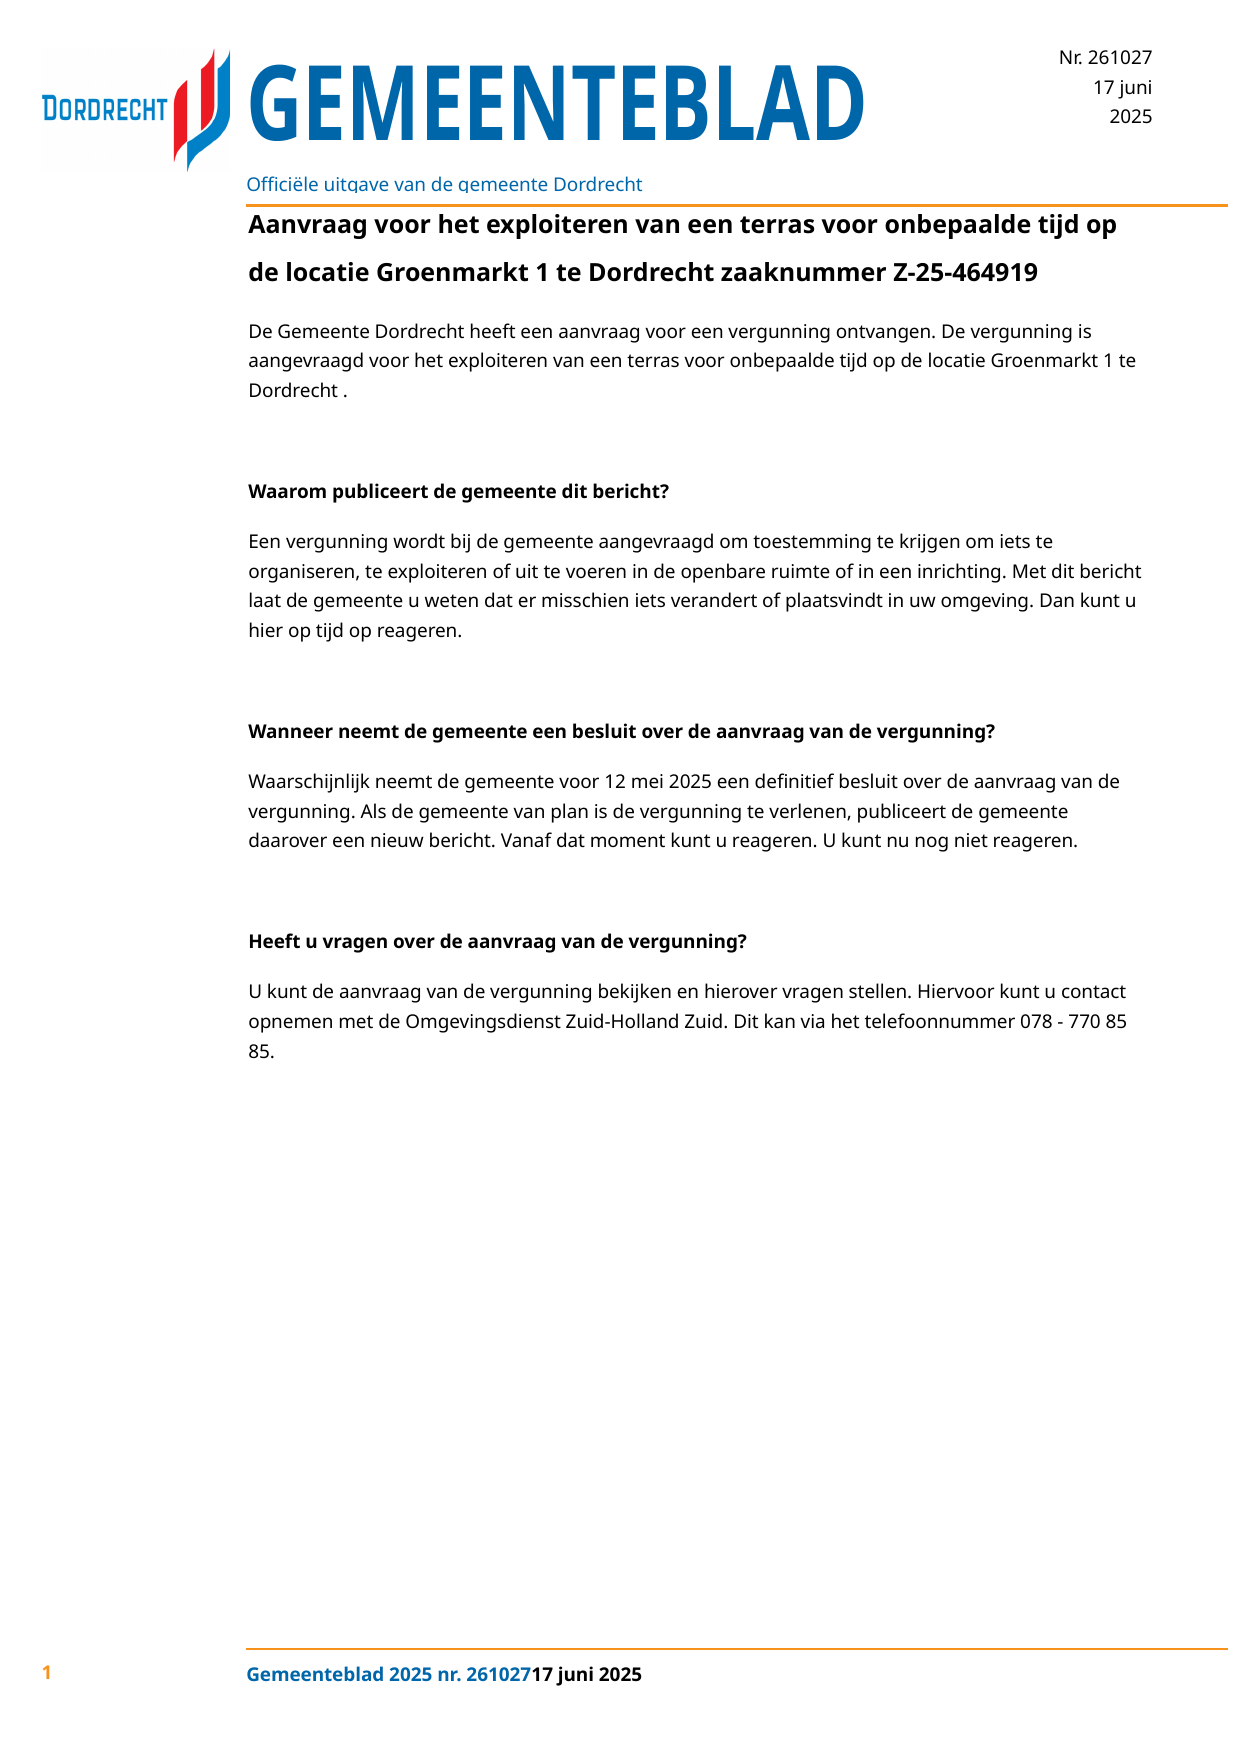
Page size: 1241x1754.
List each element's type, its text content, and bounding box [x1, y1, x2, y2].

picture [41, 47, 231, 172]
text Een vergunning wordt bij de gemeente aangevraagd om toestemming te krijgen om iets te organiseren, te exploiteren of uit te voeren in de openbare ruimte of in een inrichting. Met dit bericht laat de gemeente u weten dat er misschien iets verandert of plaatsvindt in uw omgeving. Dan kunt u hier op tijd op reageren. [248, 528, 1152, 643]
text Aanvraag voor het exploiteren van een terras voor onbepaalde tijd op de locatie Groenmarkt 1 te Dordrecht zaaknummer Z-25-464919 [248, 207, 1152, 288]
text Waarschijnlijk neemt de gemeente voor 12 mei 2025 een definitief besluit over de aanvraag van de vergunning. Als de gemeente van plan is de vergunning te verlenen, publiceert de gemeente daarover een nieuw bericht. Vanaf dat moment kunt u reageren. U kunt nu nog niet reageren. [248, 768, 1152, 853]
text Wanneer neemt de gemeente een besluit over de aanvraag van de vergunning? [248, 718, 1152, 744]
text Heeft u vragen over de aanvraag van de vergunning? [248, 928, 1152, 954]
text De Gemeente Dordrecht heeft een aanvraag voor een vergunning ontvangen. De vergunning is aangevraagd voor het exploiteren van een terras voor onbepaalde tijd op de locatie Groenmarkt 1 te Dordrecht . [248, 318, 1152, 403]
text U kunt de aanvraag van de vergunning bekijken en hierover vragen stellen. Hiervoor kunt u contact opnemen met de Omgevingsdienst Zuid-Holland Zuid. Dit kan via het telefoonnummer 078 - 770 85 85. [248, 979, 1152, 1064]
text Waarom publiceert de gemeente dit bericht? [248, 478, 1152, 504]
